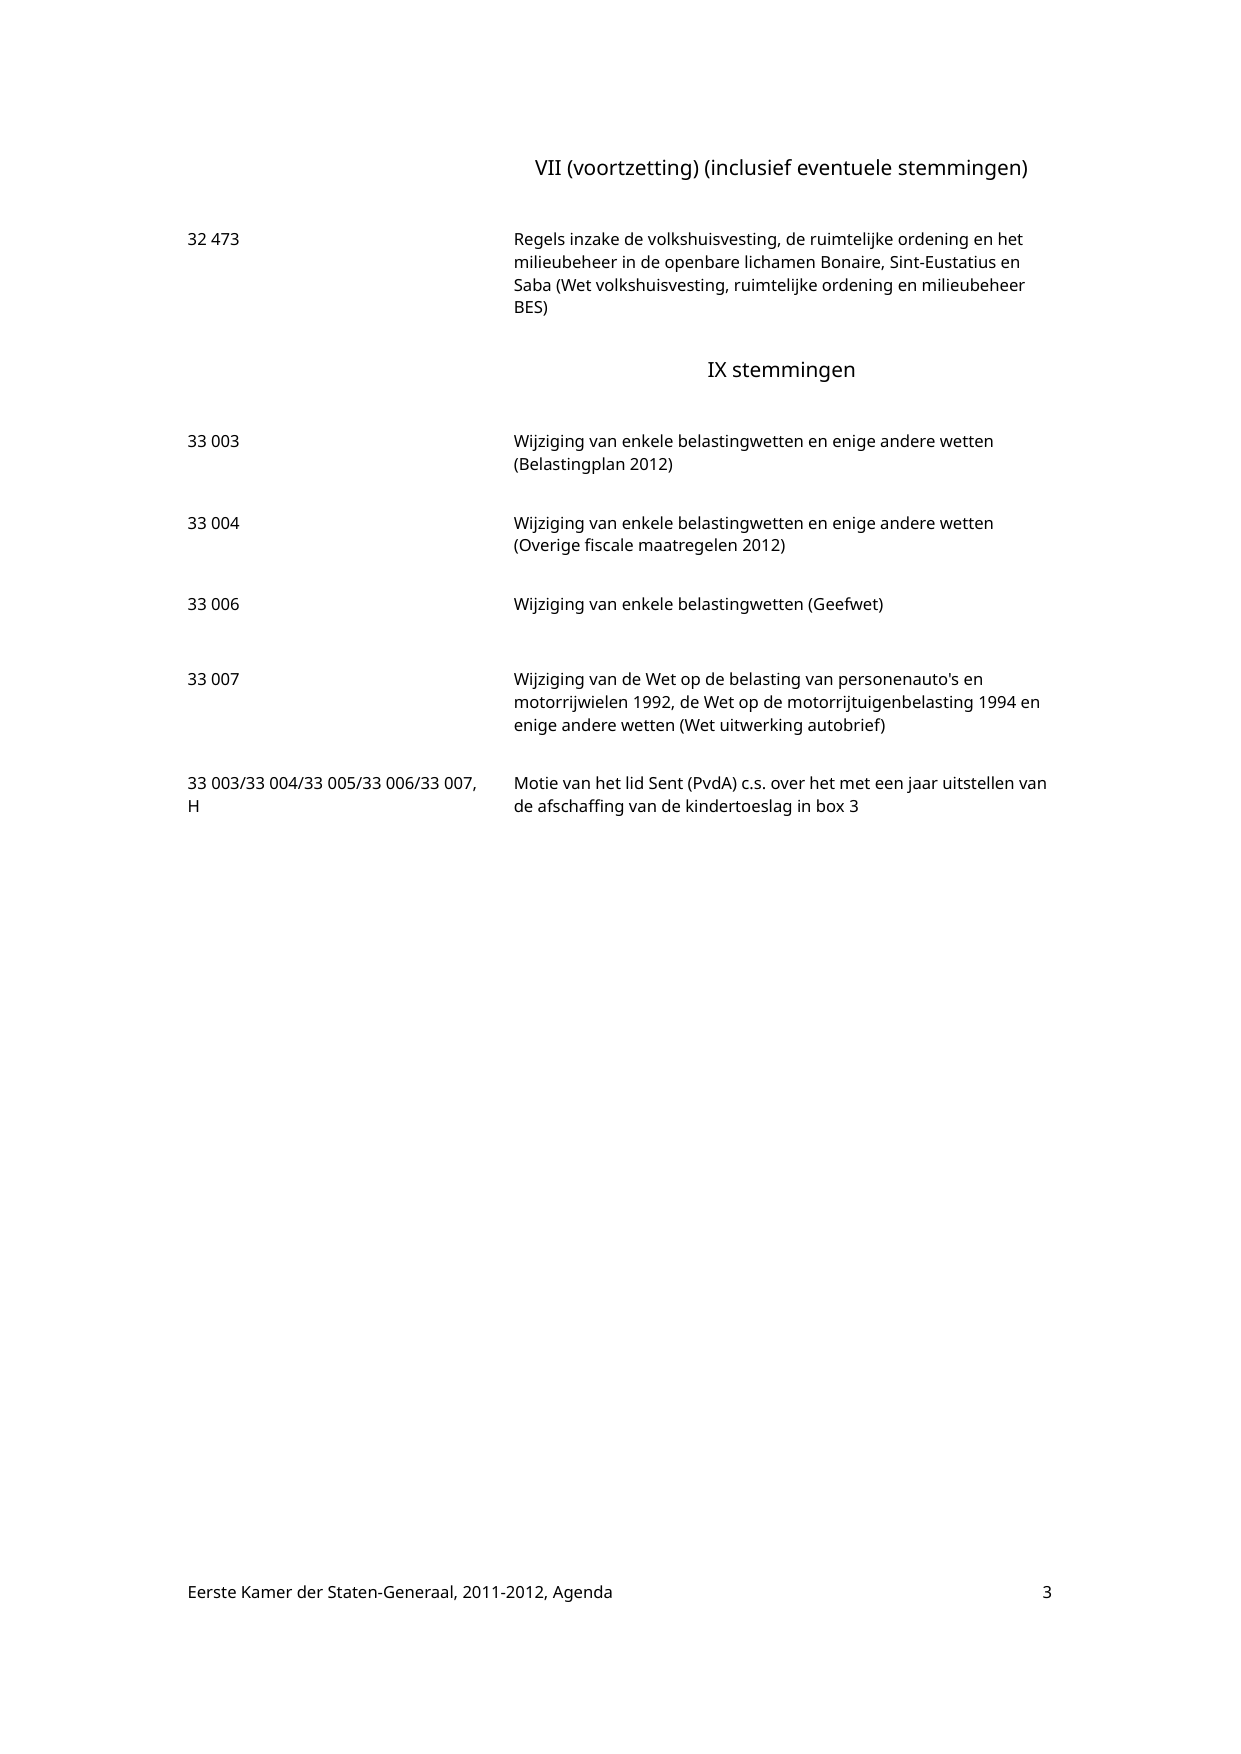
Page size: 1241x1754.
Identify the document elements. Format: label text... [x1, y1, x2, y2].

table_cell [490, 427, 510, 508]
table_cell Wijziging van enkele belastingwetten en enige andere wetten (Overige fiscale maatregelen 2012) [510, 508, 1053, 590]
table_cell 32 473 [188, 225, 490, 352]
table_cell 33 003 [188, 427, 490, 508]
table_cell 33 003/33 004/33 005/33 006/33 007, H [188, 769, 490, 850]
table_cell IX stemmingen [510, 352, 1053, 427]
table_cell 33 004 [188, 508, 490, 590]
table_cell [490, 665, 510, 769]
table_cell Motie van het lid Sent (PvdA) c.s. over het met een jaar uitstellen van de afschaffing van de kindertoeslag in box 3 [510, 769, 1053, 850]
table_cell [188, 150, 490, 225]
table_cell Wijziging van enkele belastingwetten en enige andere wetten (Belastingplan 2012) [510, 427, 1053, 508]
table_cell Wijziging van enkele belastingwetten (Geefwet) [510, 590, 1053, 665]
table_cell [490, 508, 510, 590]
table_cell 33 007 [188, 665, 490, 769]
table_cell VII (voortzetting) (inclusief eventuele stemmingen) [510, 150, 1053, 225]
table_cell [490, 769, 510, 850]
table_cell [490, 590, 510, 665]
table_cell [490, 352, 510, 427]
table_cell 33 006 [188, 590, 490, 665]
table_cell Regels inzake de volkshuisvesting, de ruimtelijke ordening en het milieubeheer in de openbare lichamen Bonaire, Sint-Eustatius en Saba (Wet volkshuisvesting, ruimtelijke ordening en milieubeheer BES) [510, 225, 1053, 352]
table_cell [490, 225, 510, 352]
table_cell [188, 352, 490, 427]
table_cell [490, 150, 510, 225]
table_cell Wijziging van de Wet op de belasting van personenauto's en motorrijwielen 1992, de Wet op de motorrijtuigenbelasting 1994 en enige andere wetten (Wet uitwerking autobrief) [510, 665, 1053, 769]
